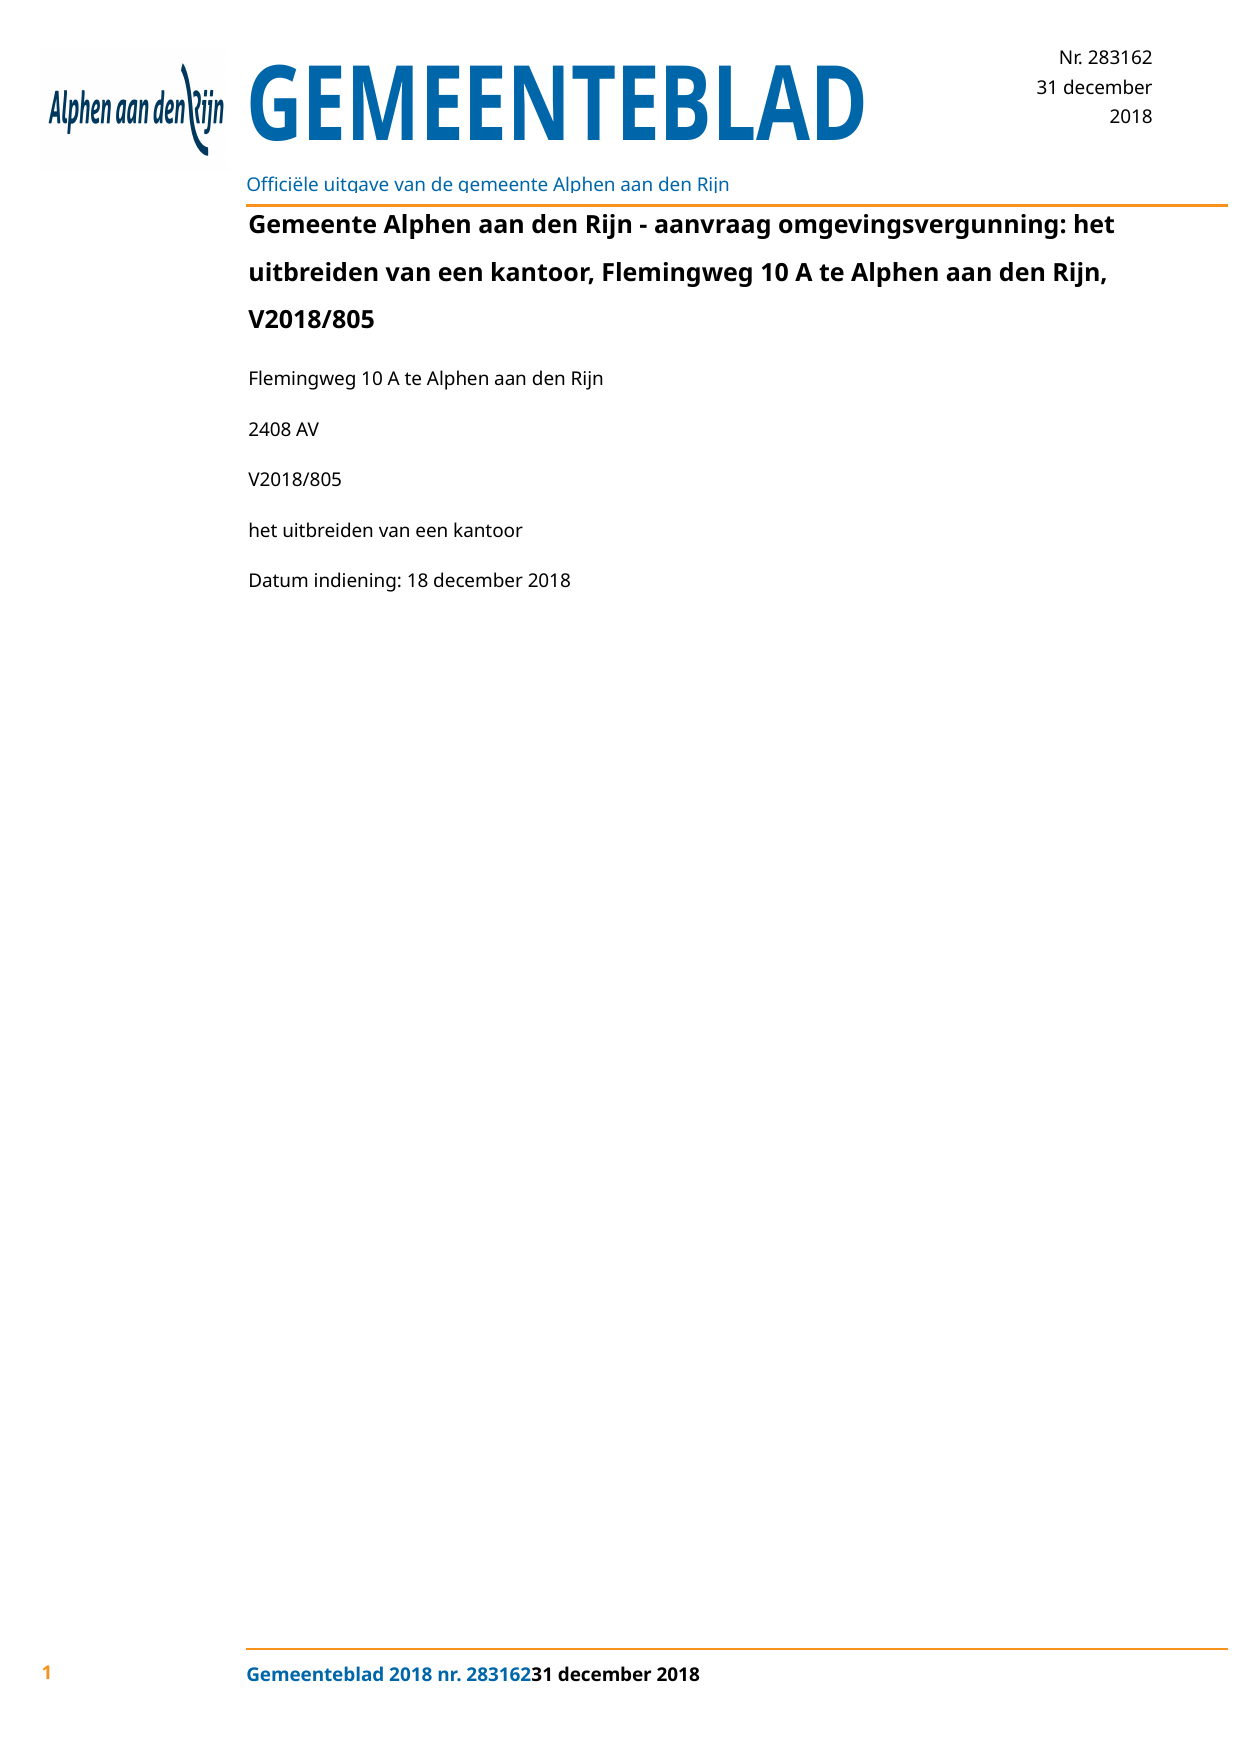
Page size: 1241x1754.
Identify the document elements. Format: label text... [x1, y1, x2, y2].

text Flemingweg 10 A te Alphen aan den Rijn [248, 366, 1152, 391]
text V2018/805 [248, 466, 1152, 492]
text 2408 AV [248, 416, 1152, 442]
text Datum indiening: 18 december 2018 [248, 567, 1152, 593]
text Gemeente Alphen aan den Rijn - aanvraag omgevingsvergunning: het uitbreiden van een kantoor, Flemingweg 10 A te Alphen aan den Rijn, V2018/805 [248, 207, 1152, 336]
picture [41, 47, 231, 172]
text het uitbreiden van een kantoor [248, 517, 1152, 542]
